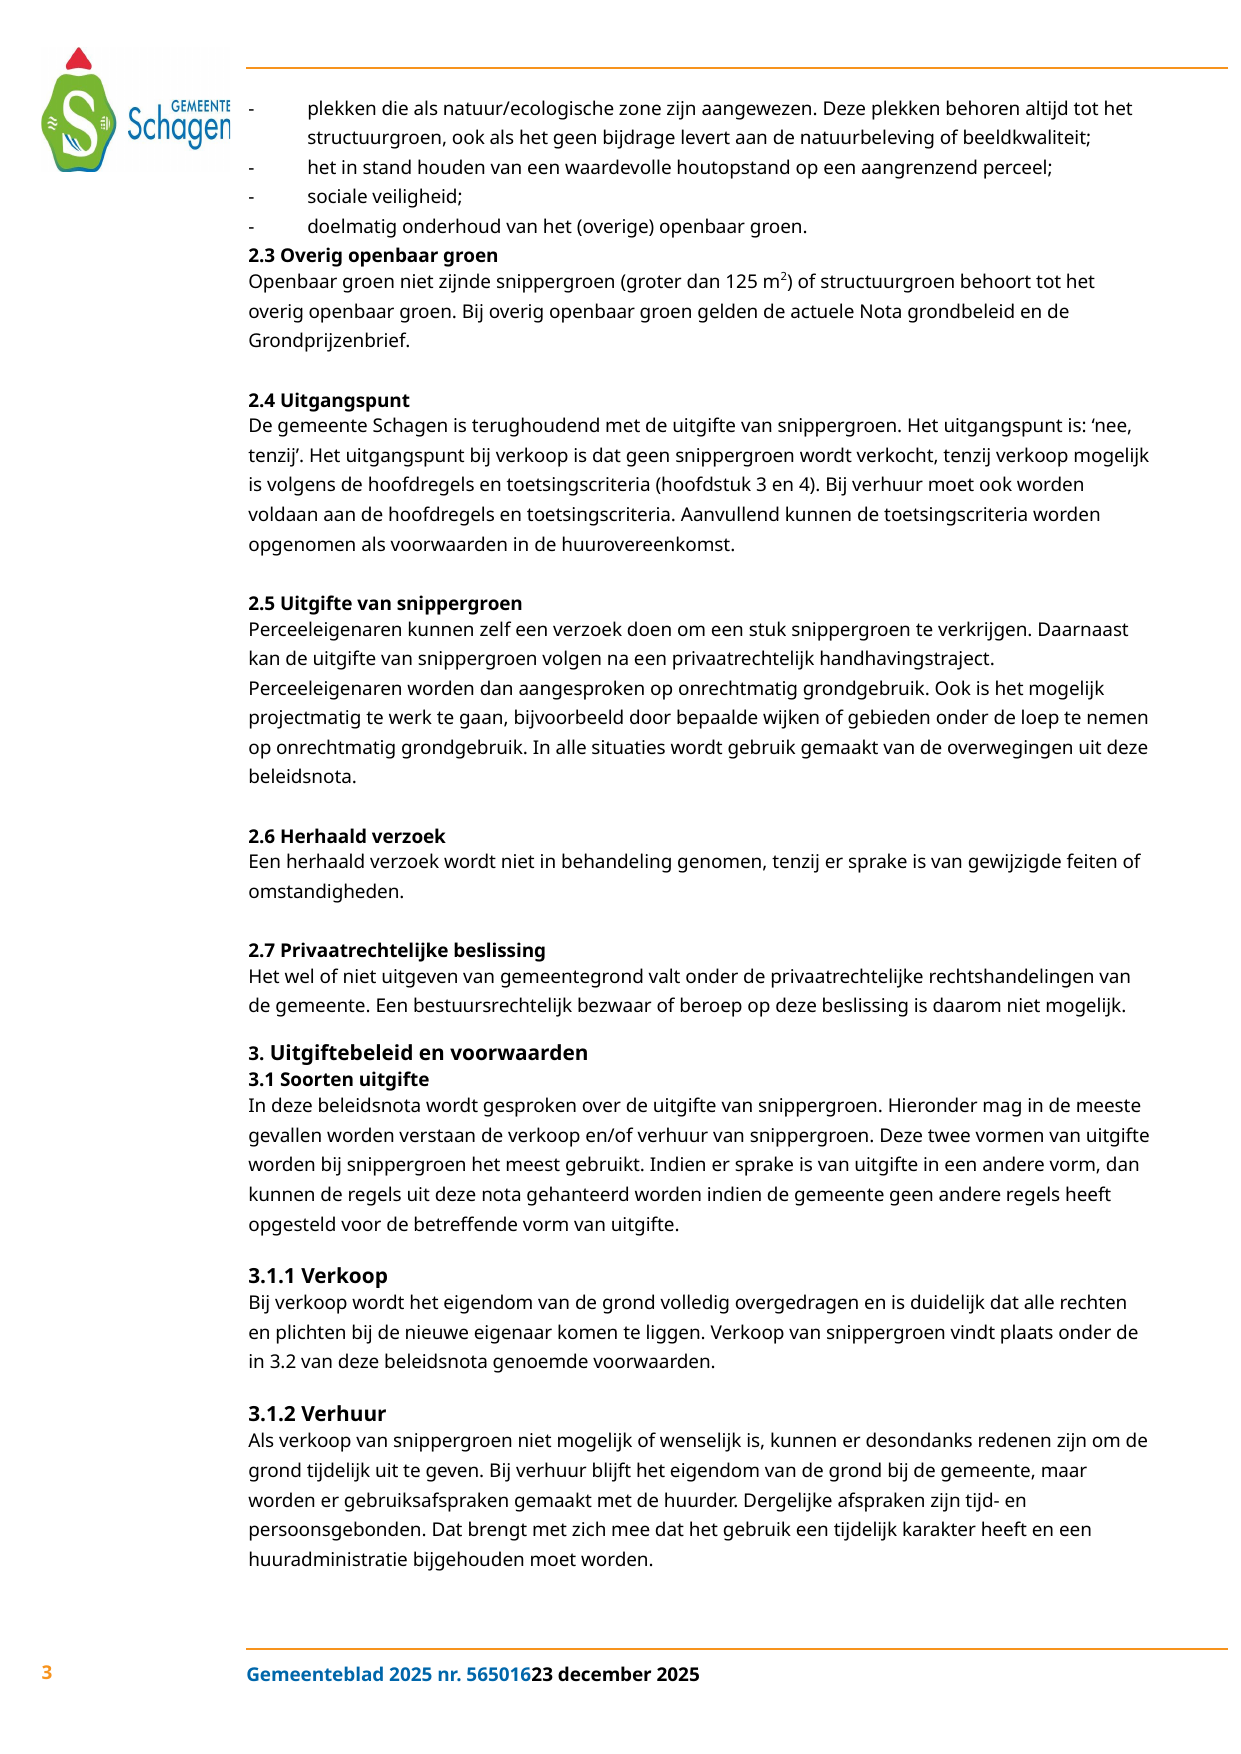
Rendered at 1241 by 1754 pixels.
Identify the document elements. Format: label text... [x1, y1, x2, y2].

text De gemeente Schagen is terughoudend met de uitgifte van snippergroen. Het uitgangspunt is: ‘nee, tenzij’. Het uitgangspunt bij verkoop is dat geen snippergroen wordt verkocht, tenzij verkoop mogelijk is volgens de hoofdregels en toetsingscriteria (hoofdstuk 3 en 4). Bij verhuur moet ook worden voldaan aan de hoofdregels en toetsingscriteria. Aanvullend kunnen de toetsingscriteria worden opgenomen als voorwaarden in de huurovereenkomst. [248, 412, 1152, 557]
text 2.5 Uitgifte van snippergroen [248, 590, 1152, 616]
text 3. Uitgiftebeleid en voorwaarden [248, 1038, 1152, 1067]
list sociale veiligheid; [248, 183, 1152, 209]
text 3.1.2 Verhuur [248, 1399, 1152, 1428]
text Als verkoop van snippergroen niet mogelijk of wenselijk is, kunnen er desondanks redenen zijn om de grond tijdelijk uit te geven. Bij verhuur blijft het eigendom van de grond bij de gemeente, maar worden er gebruiksafspraken gemaakt met de huurder. Dergelijke afspraken zijn tijd- en persoonsgebonden. Dat brengt met zich mee dat het gebruik een tijdelijk karakter heeft en een huuradministratie bijgehouden moet worden. [248, 1428, 1152, 1572]
text 2.6 Herhaald verzoek [248, 823, 1152, 848]
list doelmatig onderhoud van het (overige) openbaar groen. [248, 213, 1152, 239]
text 3.1 Soorten uitgifte [248, 1067, 1152, 1092]
picture [41, 47, 231, 172]
text Bij verkoop wordt het eigendom van de grond volledig overgedragen en is duidelijk dat alle rechten en plichten bij de nieuwe eigenaar komen te liggen. Verkoop van snippergroen vindt plaats onder de in 3.2 van deze beleidsnota genoemde voorwaarden. [248, 1289, 1152, 1374]
text Perceeleigenaren kunnen zelf een verzoek doen om een stuk snippergroen te verkrijgen. Daarnaast kan de uitgifte van snippergroen volgen na een privaatrechtelijk handhavingstraject. Perceeleigenaren worden dan aangesproken op onrechtmatig grondgebruik. Ook is het mogelijk projectmatig te werk te gaan, bijvoorbeeld door bepaalde wijken of gebieden onder de loep te nemen op onrechtmatig grondgebruik. In alle situaties wordt gebruik gemaakt van de overwegingen uit deze beleidsnota. [248, 616, 1152, 789]
list plekken die als natuur/ecologische zone zijn aangewezen. Deze plekken behoren altijd tot het structuurgroen, ook als het geen bijdrage levert aan de natuurbeleving of beeldkwaliteit; [248, 95, 1152, 150]
text Het wel of niet uitgeven van gemeentegrond valt onder de privaatrechtelijke rechtshandelingen van de gemeente. Een bestuursrechtelijk bezwaar of beroep op deze beslissing is daarom niet mogelijk. [248, 963, 1152, 1018]
text In deze beleidsnota wordt gesproken over de uitgifte van snippergroen. Hieronder mag in de meeste gevallen worden verstaan de verkoop en/of verhuur van snippergroen. Deze twee vormen van uitgifte worden bij snippergroen het meest gebruikt. Indien er sprake is van uitgifte in een andere vorm, dan kunnen de regels uit deze nota gehanteerd worden indien de gemeente geen andere regels heeft opgesteld voor de betreffende vorm van uitgifte. [248, 1092, 1152, 1236]
text 3.1.1 Verkoop [248, 1261, 1152, 1289]
text Een herhaald verzoek wordt niet in behandeling genomen, tenzij er sprake is van gewijzigde feiten of omstandigheden. [248, 848, 1152, 904]
text 2.3 Overig openbaar groen [248, 243, 1152, 268]
list het in stand houden van een waardevolle houtopstand op een aangrenzend perceel; [248, 154, 1152, 180]
text Openbaar groen niet zijnde snippergroen (groter dan 125 m2) of structuurgroen behoort tot het overig openbaar groen. Bij overig openbaar groen gelden de actuele Nota grondbeleid en de Grondprijzenbrief. [248, 268, 1152, 353]
text 2.4 Uitgangspunt [248, 387, 1152, 412]
text 2.7 Privaatrechtelijke beslissing [248, 937, 1152, 963]
